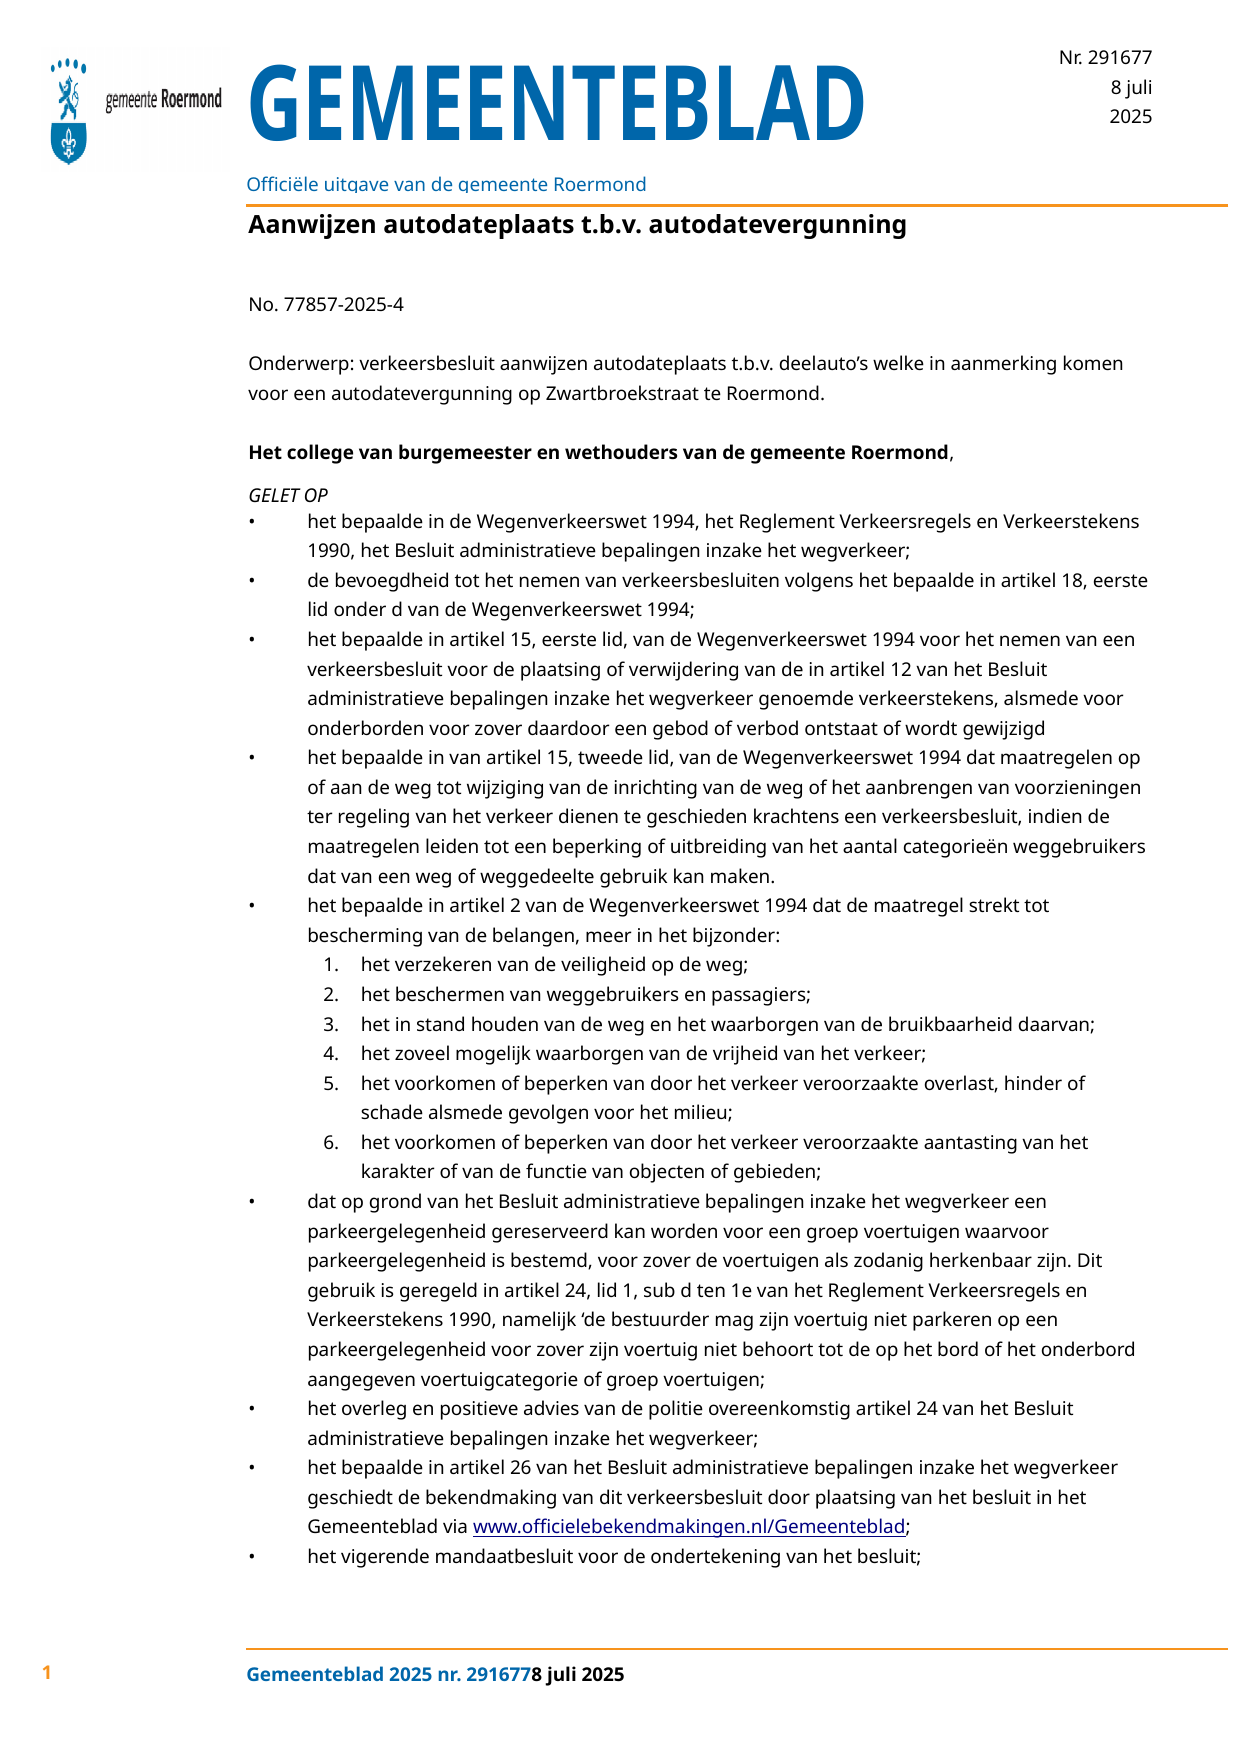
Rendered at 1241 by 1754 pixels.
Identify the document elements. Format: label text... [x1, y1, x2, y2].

list het in stand houden van de weg en het waarborgen van de bruikbaarheid daarvan; [323, 1011, 1152, 1036]
text Aanwijzen autodateplaats t.b.v. autodatevergunning [248, 207, 1152, 241]
text No. 77857-2025-4 [248, 291, 1152, 317]
list het verzekeren van de veiligheid op de weg; [323, 952, 1152, 977]
list het bepaalde in artikel 26 van het Besluit administratieve bepalingen inzake het wegverkeer geschiedt de bekendmaking van dit verkeersbesluit door plaatsing van het besluit in het Gemeenteblad via www.officielebekendmakingen.nl/Gemeenteblad; [248, 1454, 1152, 1539]
list het overleg en positieve advies van de politie overeenkomstig artikel 24 van het Besluit administratieve bepalingen inzake het wegverkeer; [248, 1395, 1152, 1451]
list het voorkomen of beperken van door het verkeer veroorzaakte overlast, hinder of schade alsmede gevolgen voor het milieu; [323, 1070, 1152, 1125]
picture [41, 47, 231, 172]
list het bepaalde in van artikel 15, tweede lid, van de Wegenverkeerswet 1994 dat maatregelen op of aan de weg tot wijziging van de inrichting van de weg of het aanbrengen van voorzieningen ter regeling van het verkeer dienen te geschieden krachtens een verkeersbesluit, indien de maatregelen leiden tot een beperking of uitbreiding van het aantal categorieën weggebruikers dat van een weg of weggedeelte gebruik kan maken. [248, 744, 1152, 888]
text Onderwerp: verkeersbesluit aanwijzen autodateplaats t.b.v. deelauto’s welke in aanmerking komen voor een autodatevergunning op Zwartbroekstraat te Roermond. [248, 350, 1152, 406]
list het vigerende mandaatbesluit voor de ondertekening van het besluit; [248, 1543, 1152, 1569]
text GELET OP [248, 482, 1152, 508]
list het zoveel mogelijk waarborgen van de vrijheid van het verkeer; [323, 1040, 1152, 1066]
list het voorkomen of beperken van door het verkeer veroorzaakte aantasting van het karakter of van de functie van objecten of gebieden; [323, 1129, 1152, 1184]
list dat op grond van het Besluit administratieve bepalingen inzake het wegverkeer een parkeergelegenheid gereserveerd kan worden voor een groep voertuigen waarvoor parkeergelegenheid is bestemd, voor zover de voertuigen als zodanig herkenbaar zijn. Dit gebruik is geregeld in artikel 24, lid 1, sub d ten 1e van het Reglement Verkeersregels en Verkeerstekens 1990, namelijk ‘de bestuurder mag zijn voertuig niet parkeren op een parkeergelegenheid voor zover zijn voertuig niet behoort tot de op het bord of het onderbord aangegeven voertuigcategorie of groep voertuigen; [248, 1188, 1152, 1391]
list het bepaalde in artikel 2 van de Wegenverkeerswet 1994 dat de maatregel strekt tot bescherming van de belangen, meer in het bijzonder: [248, 892, 1152, 948]
list het bepaalde in artikel 15, eerste lid, van de Wegenverkeerswet 1994 voor het nemen van een verkeersbesluit voor de plaatsing of verwijdering van de in artikel 12 van het Besluit administratieve bepalingen inzake het wegverkeer genoemde verkeerstekens, alsmede voor onderborden voor zover daardoor een gebod of verbod ontstaat of wordt gewijzigd [248, 626, 1152, 741]
text Het college van burgemeester en wethouders van de gemeente Roermond, [248, 439, 1152, 465]
list de bevoegdheid tot het nemen van verkeersbesluiten volgens het bepaalde in artikel 18, eerste lid onder d van de Wegenverkeerswet 1994; [248, 567, 1152, 622]
list het bepaalde in de Wegenverkeerswet 1994, het Reglement Verkeersregels en Verkeerstekens 1990, het Besluit administratieve bepalingen inzake het wegverkeer; [248, 508, 1152, 563]
list het beschermen van weggebruikers en passagiers; [323, 981, 1152, 1007]
